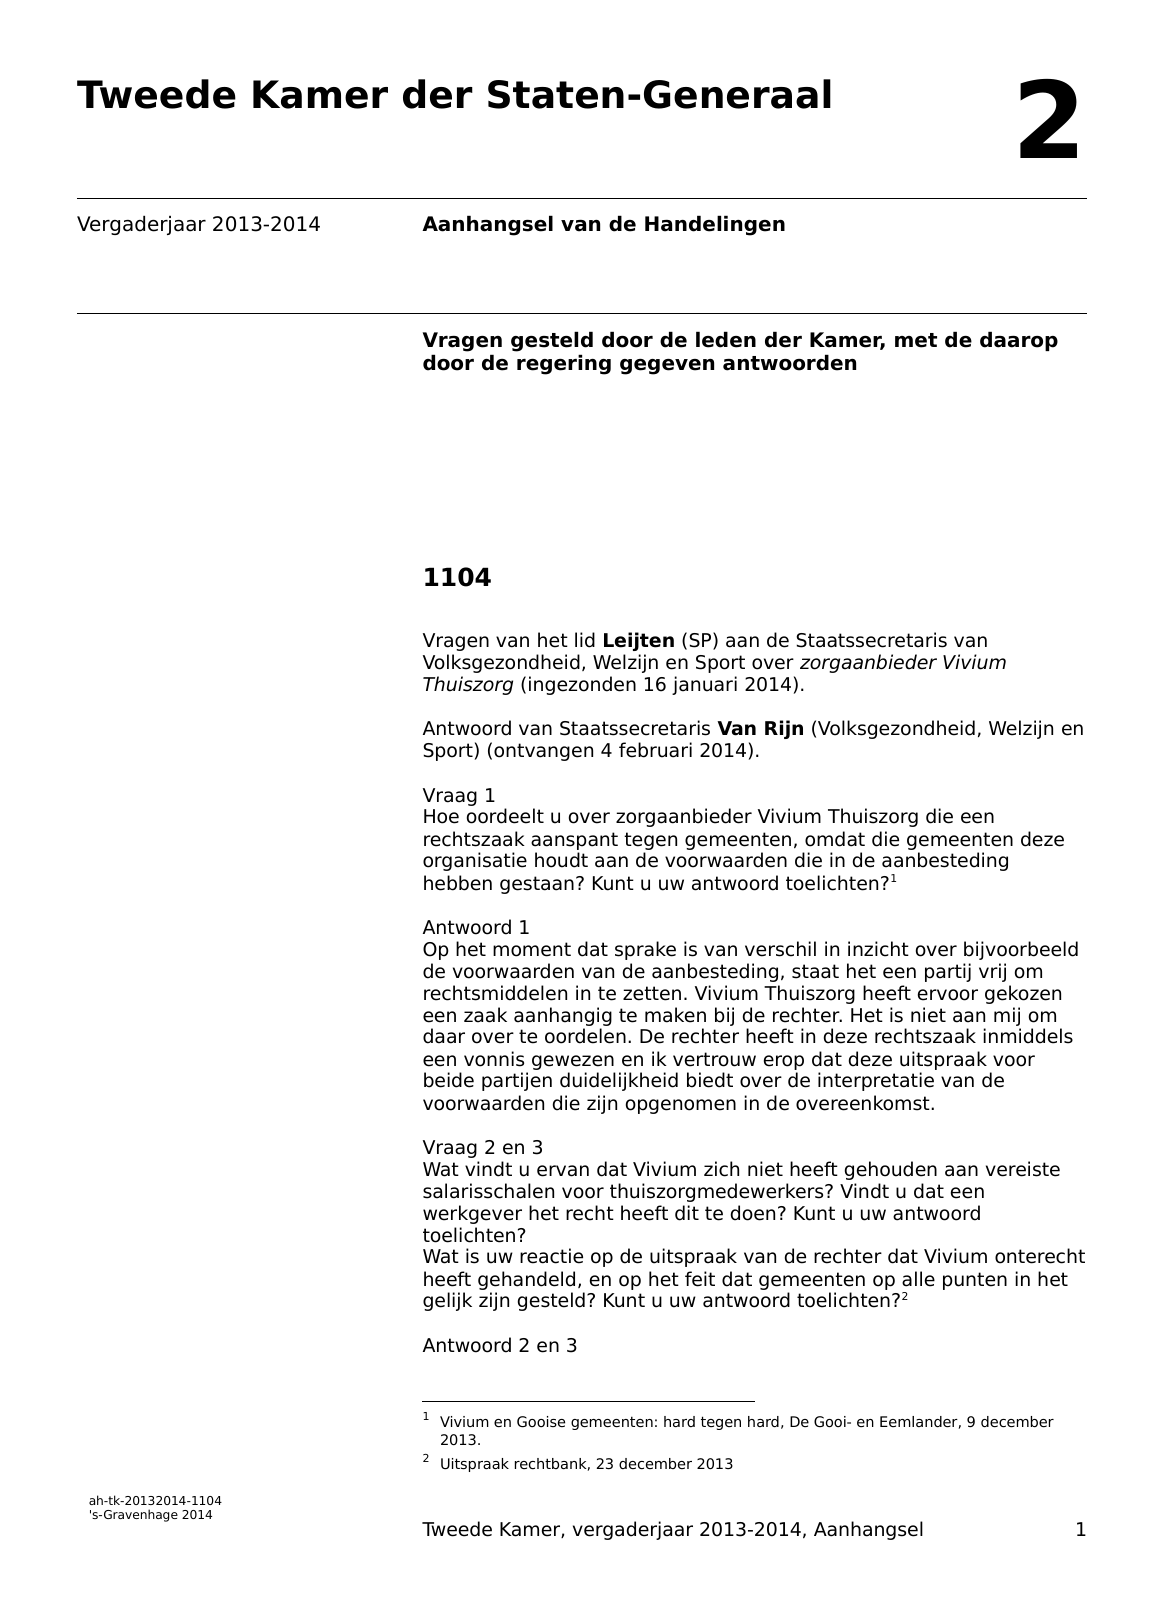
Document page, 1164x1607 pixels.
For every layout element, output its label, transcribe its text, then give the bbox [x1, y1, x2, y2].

table_header 2 [886, 59, 1087, 198]
text ah-tk-20132014-1104 [88, 1494, 323, 1508]
text Antwoord 1 [422, 917, 1087, 938]
table_cell Vragen gesteld door de leden der Kamer, met de daarop door de regering gegeven antwoorden [422, 314, 1087, 375]
text Wat is uw reactie op de uitspraak van de rechter dat Vivium onterecht heeft gehandeld, en op het feit dat gemeenten op alle punten in het gelijk zijn gesteld? Kunt u uw antwoord toelichten? [422, 1246, 1087, 1312]
text Vraag 2 en 3 [422, 1137, 1087, 1158]
text 's-Gravenhage 2014 [88, 1508, 323, 1522]
text Antwoord 2 en 3 [422, 1334, 1087, 1357]
text Vraag 1 [422, 784, 1087, 806]
table_cell [77, 314, 422, 375]
text 1104 [422, 563, 1087, 592]
text Vivium en Gooise gemeenten: hard tegen hard, De Gooi- en Eemlander, 9 december 2013. [422, 1410, 1087, 1449]
text Uitspraak rechtbank, 23 december 2013 [422, 1452, 1087, 1474]
text Op het moment dat sprake is van verschil in inzicht over bijvoorbeeld de voorwaarden van de aanbesteding, staat het een partij vrij om rechtsmiddelen in te zetten. Vivium Thuiszorg heeft ervoor gekozen een zaak aanhangig te maken bij de rechter. Het is niet aan mij om daar over te oordelen. De rechter heeft in deze rechtszaak inmiddels een vonnis gewezen en ik vertrouw erop dat deze uitspraak voor beide partijen duidelijkheid biedt over de interpretatie van de voorwaarden die zijn opgenomen in de overeenkomst. [422, 938, 1087, 1114]
table_cell Aanhangsel van de Handelingen [422, 199, 1087, 313]
table_cell Vergaderjaar 2013-2014 [77, 199, 422, 313]
text Wat vindt u ervan dat Vivium zich niet heeft gehouden aan vereiste salarisschalen voor thuiszorgmedewerkers? Vindt u dat een werkgever het recht heeft dit te doen? Kunt u uw antwoord toelichten? [422, 1158, 1087, 1246]
table_header Tweede Kamer der Staten-Generaal [77, 59, 886, 198]
text Vragen van het lid Leijten (SP) aan de Staatssecretaris van Volksgezondheid, Welzijn en Sport over zorgaanbieder Vivium Thuiszorg (ingezonden 16 januari 2014). [422, 630, 1087, 696]
text Hoe oordeelt u over zorgaanbieder Vivium Thuiszorg die een rechtszaak aanspant tegen gemeenten, omdat die gemeenten deze organisatie houdt aan de voorwaarden die in de aanbesteding hebben gestaan? Kunt u uw antwoord toelichten? [422, 806, 1087, 894]
text Antwoord van Staatssecretaris Van Rijn (Volksgezondheid, Welzijn en Sport) (ontvangen 4 februari 2014). [422, 718, 1087, 762]
